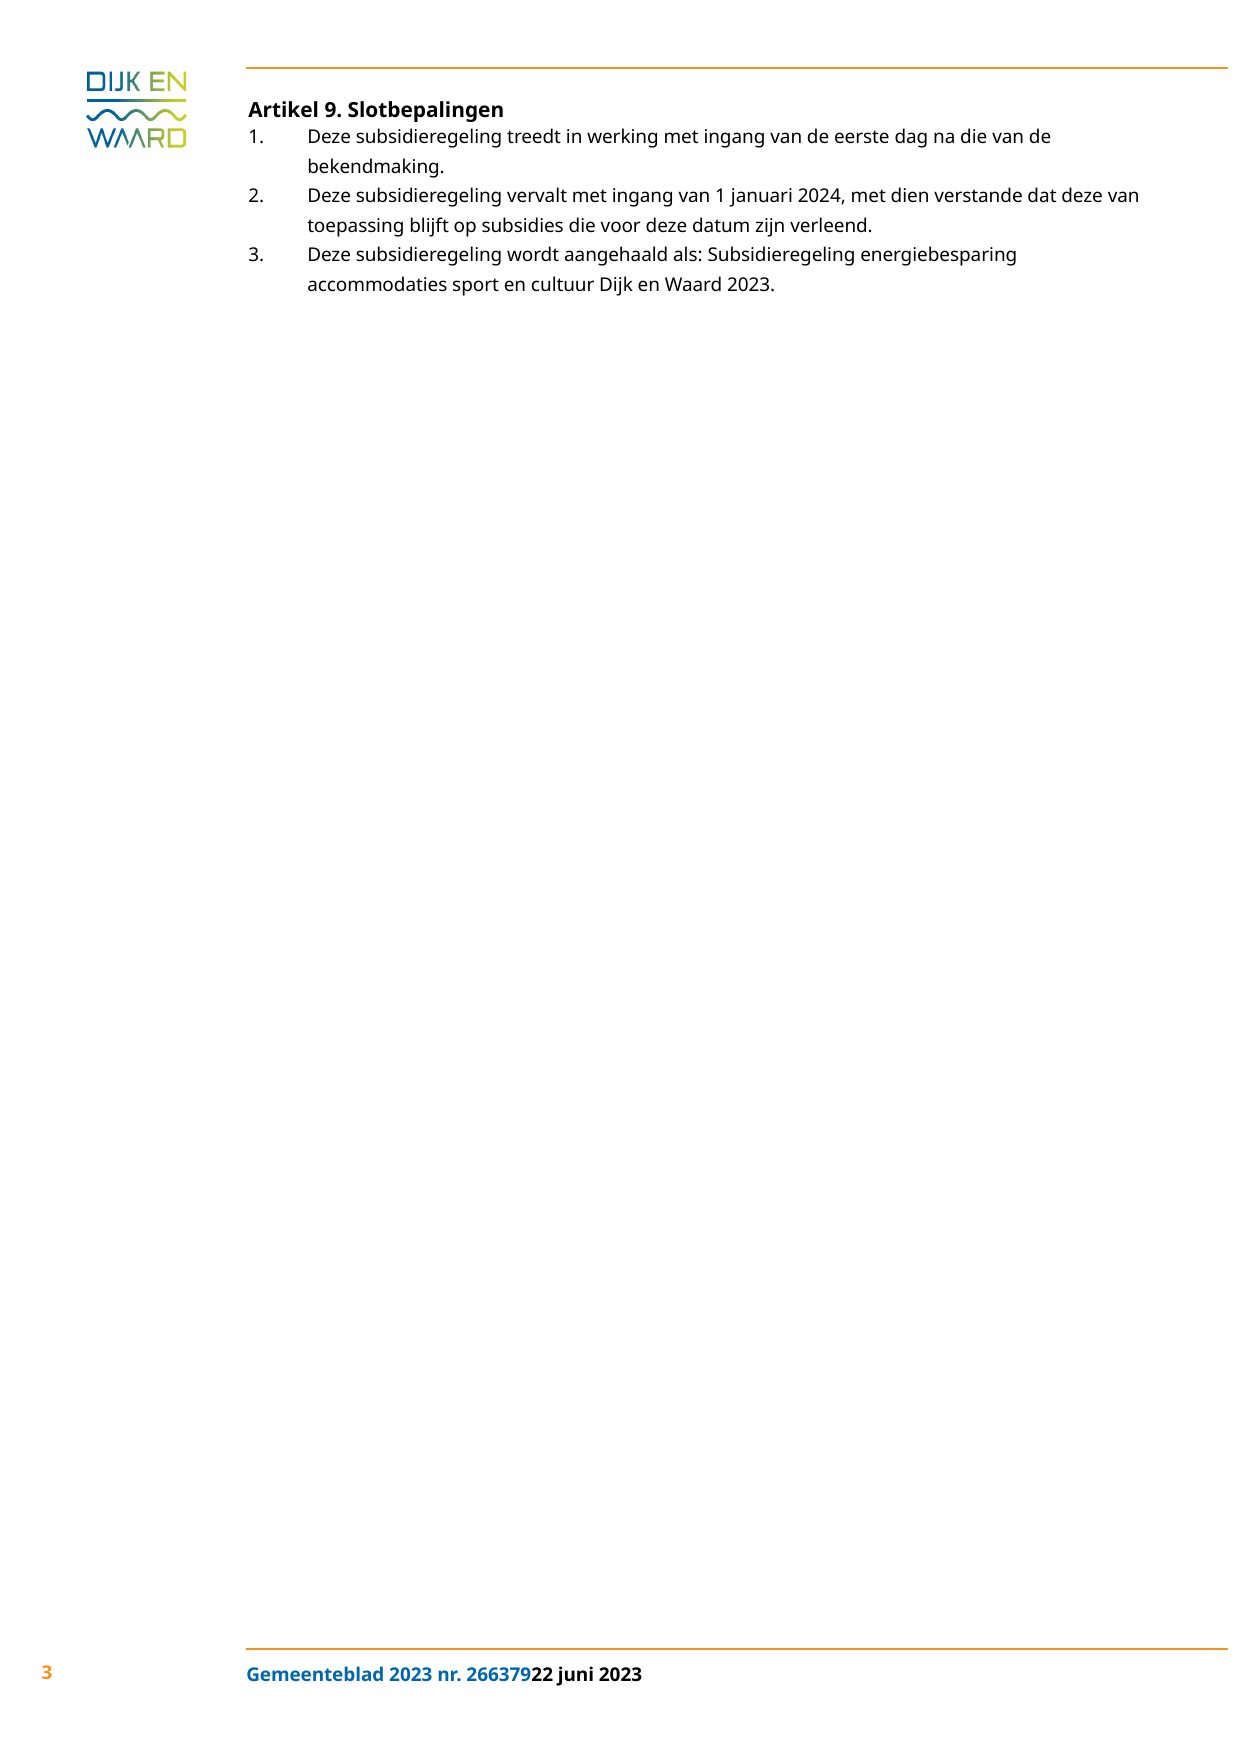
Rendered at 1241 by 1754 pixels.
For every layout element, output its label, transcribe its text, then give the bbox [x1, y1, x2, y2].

picture [41, 47, 231, 172]
list Deze subsidieregeling wordt aangehaald als: Subsidieregeling energiebesparing accommodaties sport en cultuur Dijk en Waard 2023. [248, 242, 1152, 297]
list Deze subsidieregeling vervalt met ingang van 1 januari 2024, met dien verstande dat deze van toepassing blijft op subsidies die voor deze datum zijn verleend. [248, 182, 1152, 238]
list Deze subsidieregeling treedt in werking met ingang van de eerste dag na die van de bekendmaking. [248, 123, 1152, 178]
text Artikel 9. Slotbepalingen [248, 95, 1152, 123]
